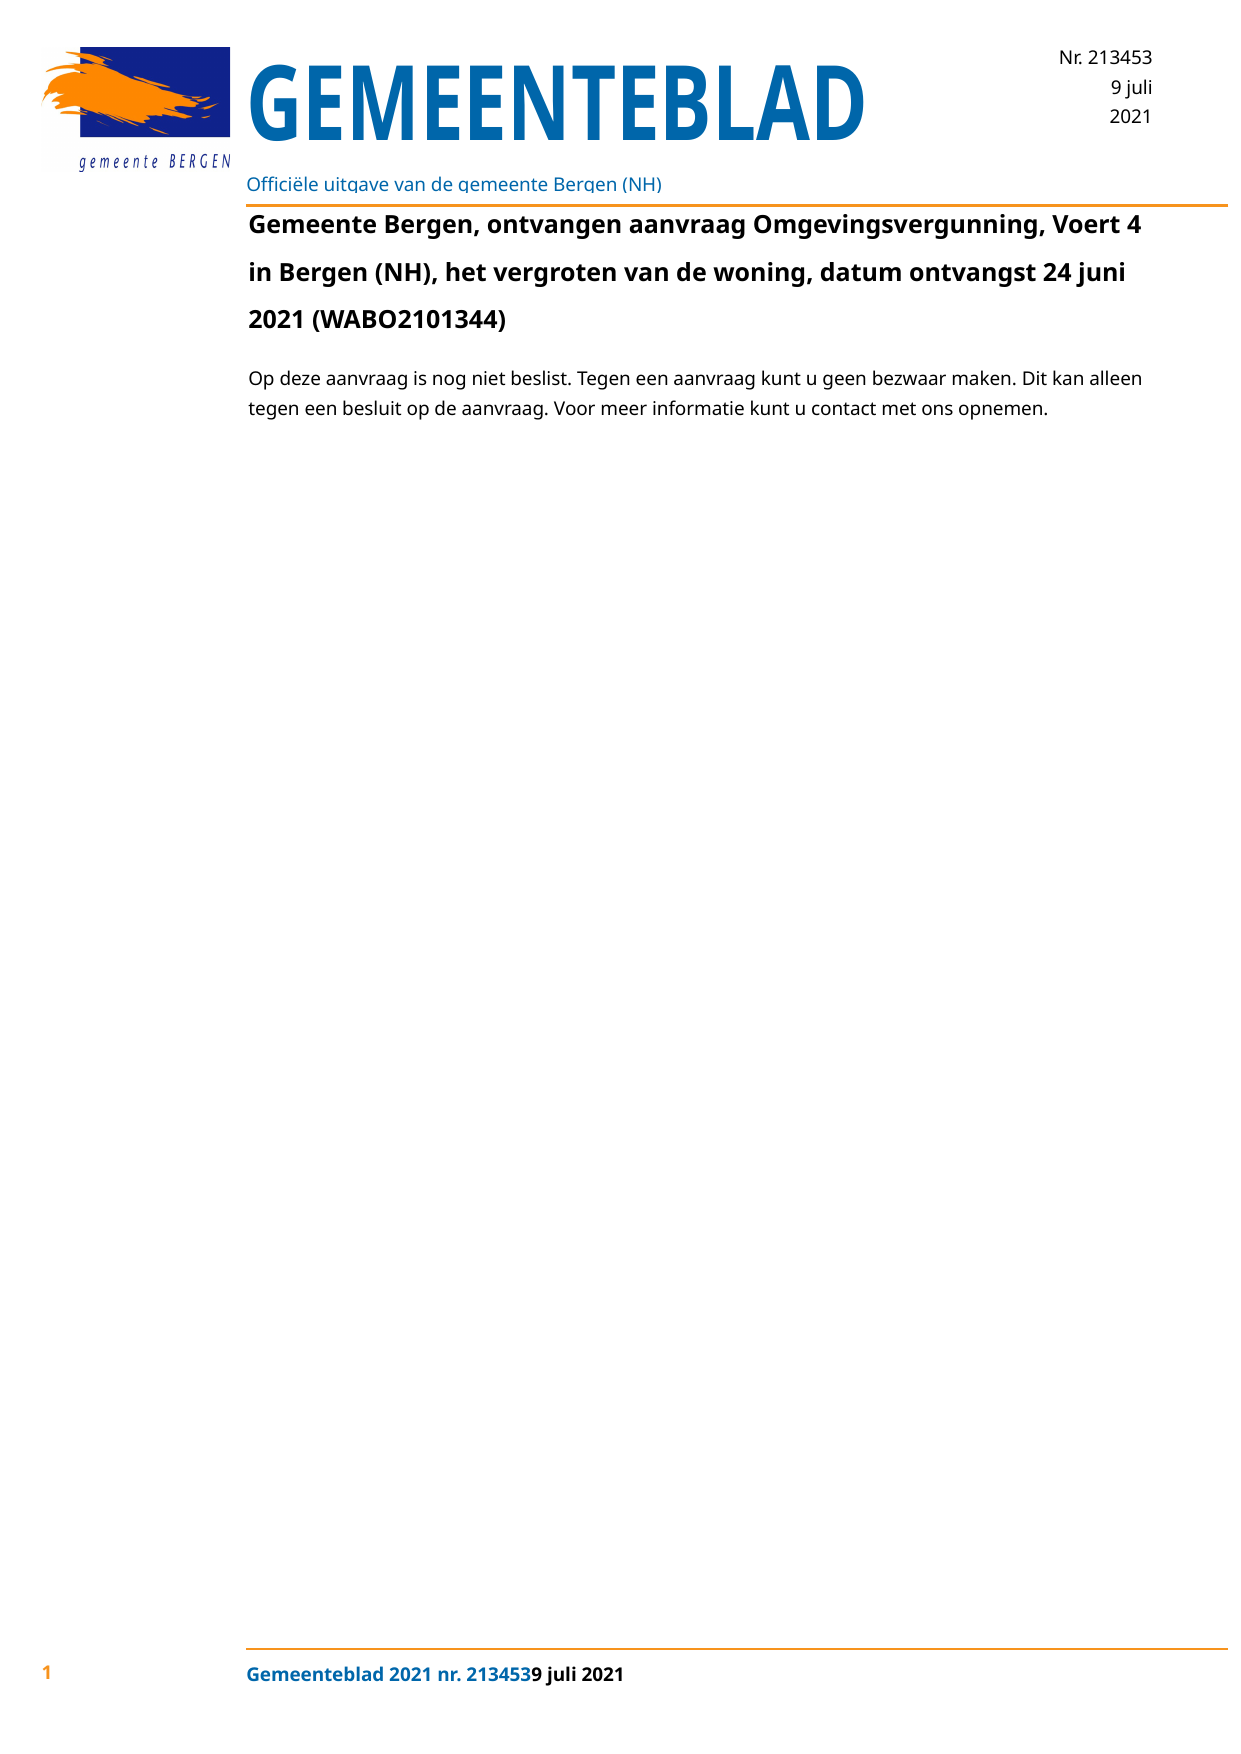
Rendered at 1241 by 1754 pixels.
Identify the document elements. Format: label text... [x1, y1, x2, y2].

text Gemeente Bergen, ontvangen aanvraag Omgevingsvergunning, Voert 4 in Bergen (NH), het vergroten van de woning, datum ontvangst 24 juni 2021 (WABO2101344) [248, 207, 1152, 336]
picture [41, 47, 231, 172]
text Op deze aanvraag is nog niet beslist. Tegen een aanvraag kunt u geen bezwaar maken. Dit kan alleen tegen een besluit op de aanvraag. Voor meer informatie kunt u contact met ons opnemen. [248, 366, 1152, 421]
